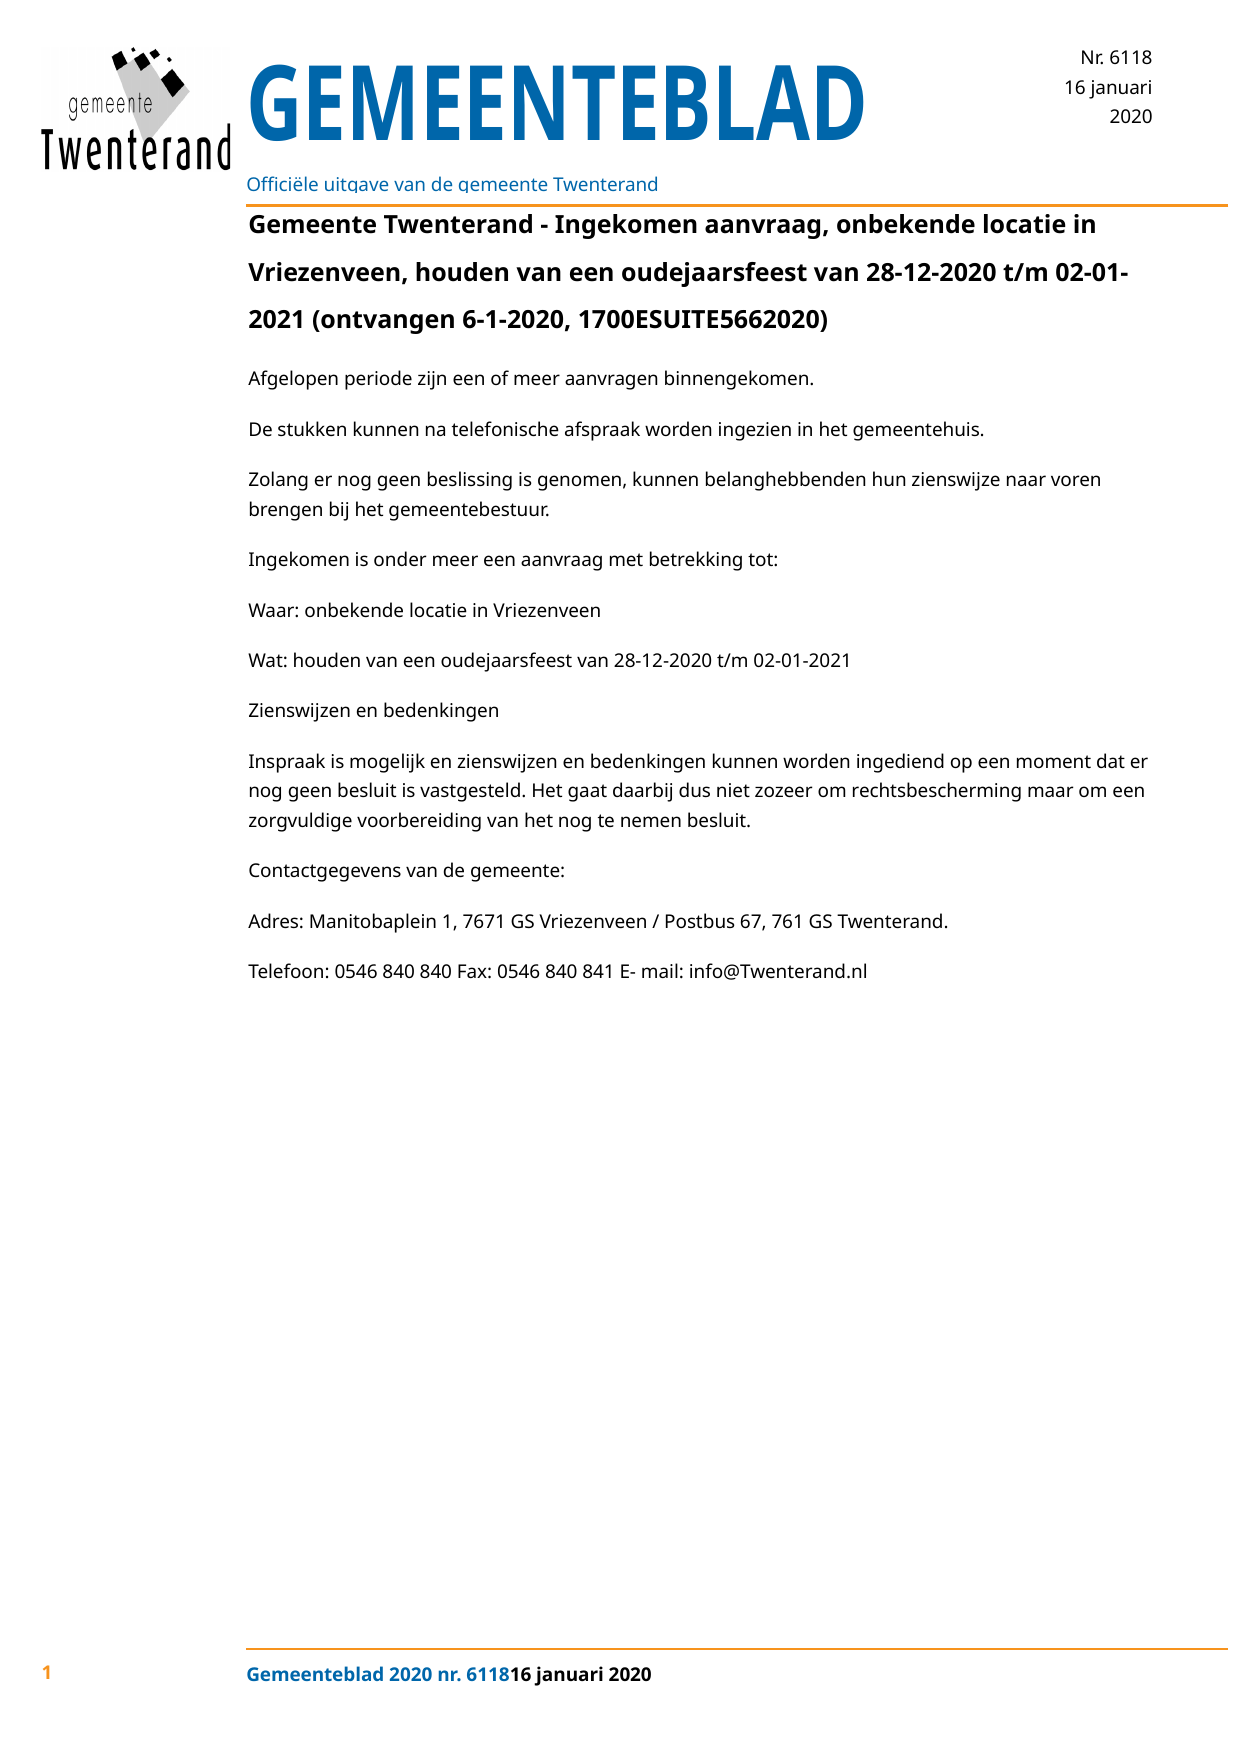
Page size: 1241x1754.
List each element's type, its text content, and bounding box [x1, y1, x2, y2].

text Inspraak is mogelijk en zienswijzen en bedenkingen kunnen worden ingediend op een moment dat er nog geen besluit is vastgesteld. Het gaat daarbij dus niet zozeer om rechtsbescherming maar om een zorgvuldige voorbereiding van het nog te nemen besluit. [248, 748, 1152, 833]
text Ingekomen is onder meer een aanvraag met betrekking tot: [248, 546, 1152, 572]
text Wat: houden van een oudejaarsfeest van 28-12-2020 t/m 02-01-2021 [248, 647, 1152, 673]
text Adres: Manitobaplein 1, 7671 GS Vriezenveen / Postbus 67, 761 GS Twenterand. [248, 908, 1152, 934]
text Zolang er nog geen beslissing is genomen, kunnen belanghebbenden hun zienswijze naar voren brengen bij het gemeentebestuur. [248, 466, 1152, 522]
text Waar: onbekende locatie in Vriezenveen [248, 597, 1152, 622]
text Gemeente Twenterand - Ingekomen aanvraag, onbekende locatie in Vriezenveen, houden van een oudejaarsfeest van 28-12-2020 t/m 02-01-2021 (ontvangen 6-1-2020, 1700ESUITE5662020) [248, 207, 1152, 336]
text Contactgegevens van de gemeente: [248, 858, 1152, 883]
picture [41, 47, 231, 172]
text Afgelopen periode zijn een of meer aanvragen binnengekomen. [248, 366, 1152, 391]
text De stukken kunnen na telefonische afspraak worden ingezien in het gemeentehuis. [248, 416, 1152, 442]
text Telefoon: 0546 840 840 Fax: 0546 840 841 E- mail: info@Twenterand.nl [248, 958, 1152, 984]
text Zienswijzen en bedenkingen [248, 698, 1152, 723]
